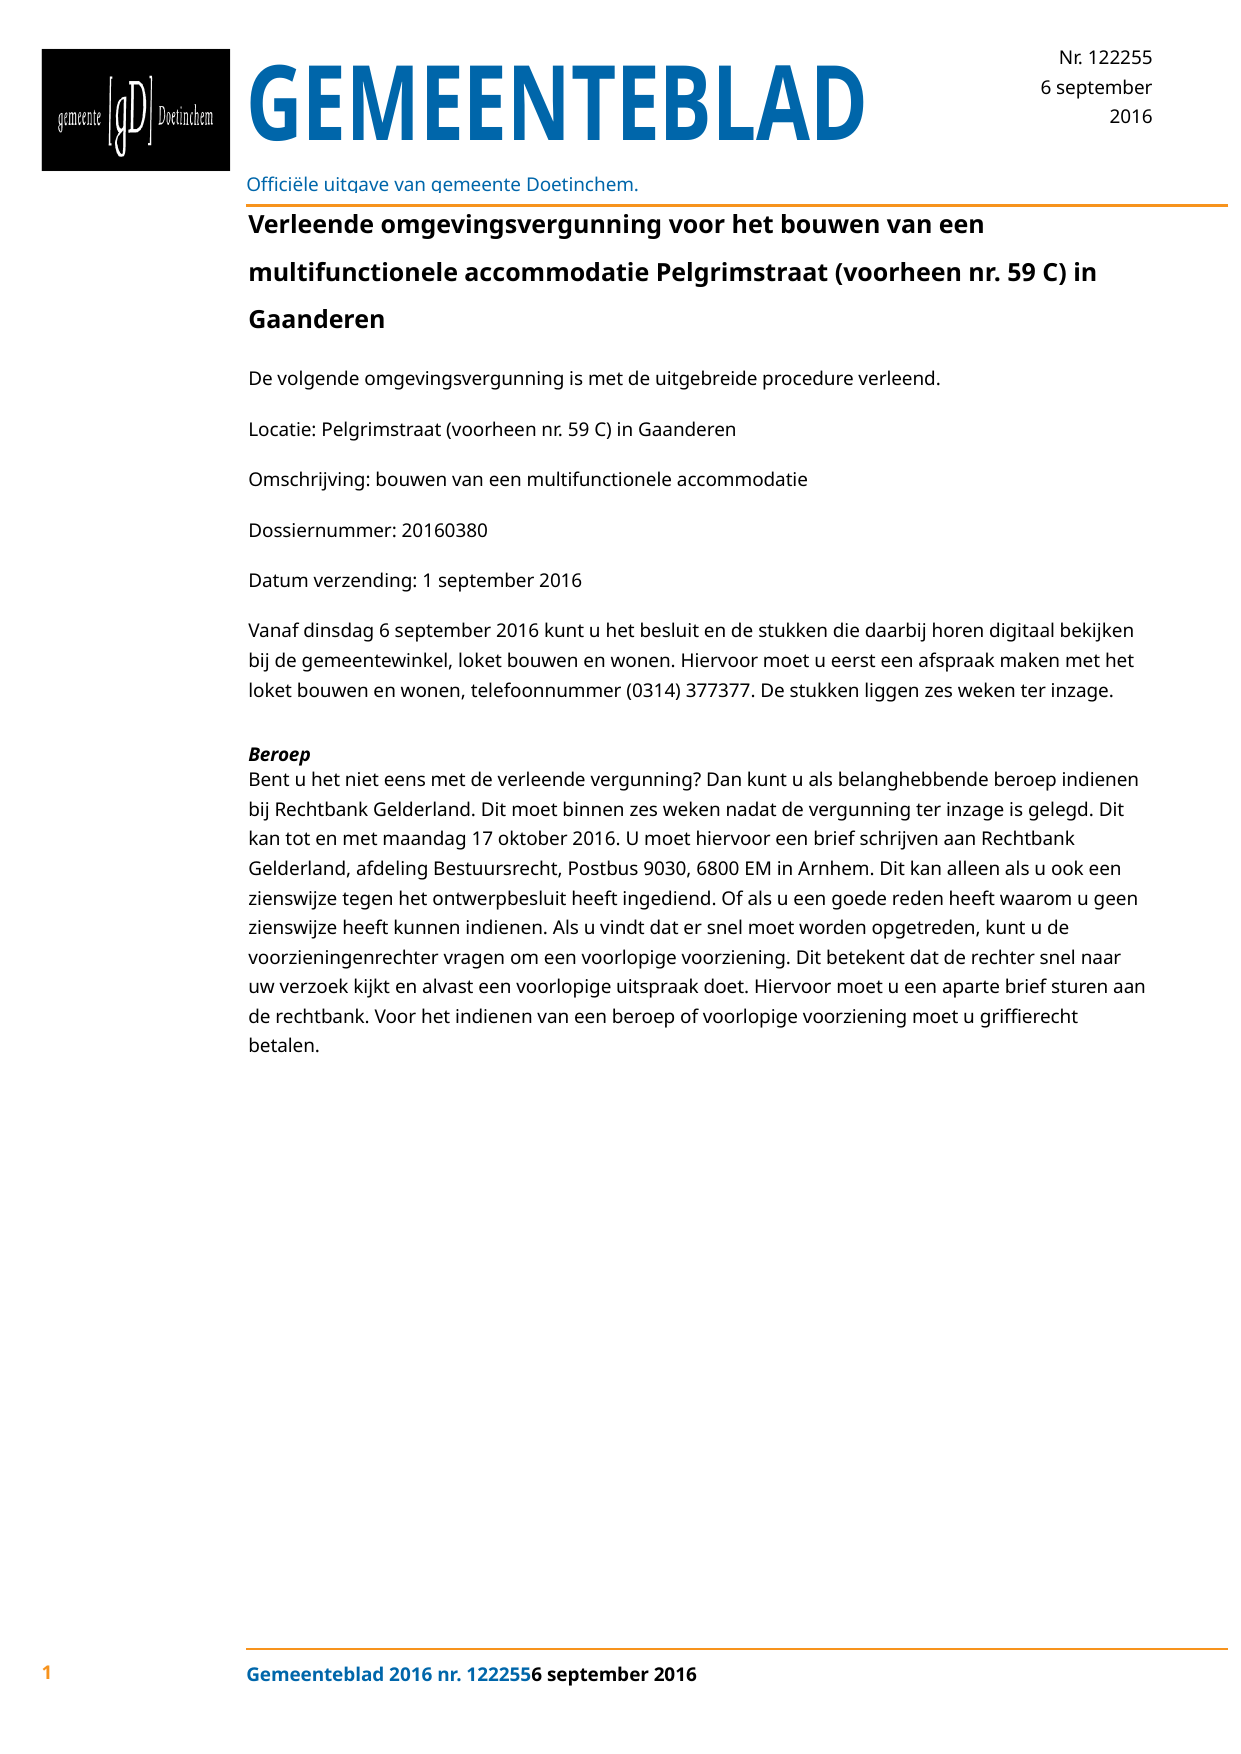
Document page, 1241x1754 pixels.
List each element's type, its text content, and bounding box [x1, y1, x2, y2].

text Vanaf dinsdag 6 september 2016 kunt u het besluit en de stukken die daarbij horen digitaal bekijken bij de gemeentewinkel, loket bouwen en wonen. Hiervoor moet u eerst een afspraak maken met het loket bouwen en wonen, telefoonnummer (0314) 377377. De stukken liggen zes weken ter inzage. [248, 618, 1152, 702]
text Datum verzending: 1 september 2016 [248, 567, 1152, 593]
text Omschrijving: bouwen van een multifunctionele accommodatie [248, 466, 1152, 492]
text Bent u het niet eens met de verleende vergunning? Dan kunt u als belanghebbende beroep indienen bij Rechtbank Gelderland. Dit moet binnen zes weken nadat de vergunning ter inzage is gelegd. Dit kan tot en met maandag 17 oktober 2016. U moet hiervoor een brief schrijven aan Rechtbank Gelderland, afdeling Bestuursrecht, Postbus 9030, 6800 EM in Arnhem. Dit kan alleen als u ook een zienswijze tegen het ontwerpbesluit heeft ingediend. Of als u een goede reden heeft waarom u geen zienswijze heeft kunnen indienen. Als u vindt dat er snel moet worden opgetreden, kunt u de voorzieningenrechter vragen om een voorlopige voorziening. Dit betekent dat de rechter snel naar uw verzoek kijkt en alvast een voorlopige uitspraak doet. Hiervoor moet u een aparte brief sturen aan de rechtbank. Voor het indienen van een beroep of voorlopige voorziening moet u griffierecht betalen. [248, 766, 1152, 1058]
text De volgende omgevingsvergunning is met de uitgebreide procedure verleend. [248, 366, 1152, 391]
picture [41, 47, 231, 172]
text Locatie: Pelgrimstraat (voorheen nr. 59 C) in Gaanderen [248, 416, 1152, 442]
text Beroep [248, 741, 1152, 766]
text Verleende omgevingsvergunning voor het bouwen van een multifunctionele accommodatie Pelgrimstraat (voorheen nr. 59 C) in Gaanderen [248, 207, 1152, 336]
text Dossiernummer: 20160380 [248, 517, 1152, 542]
